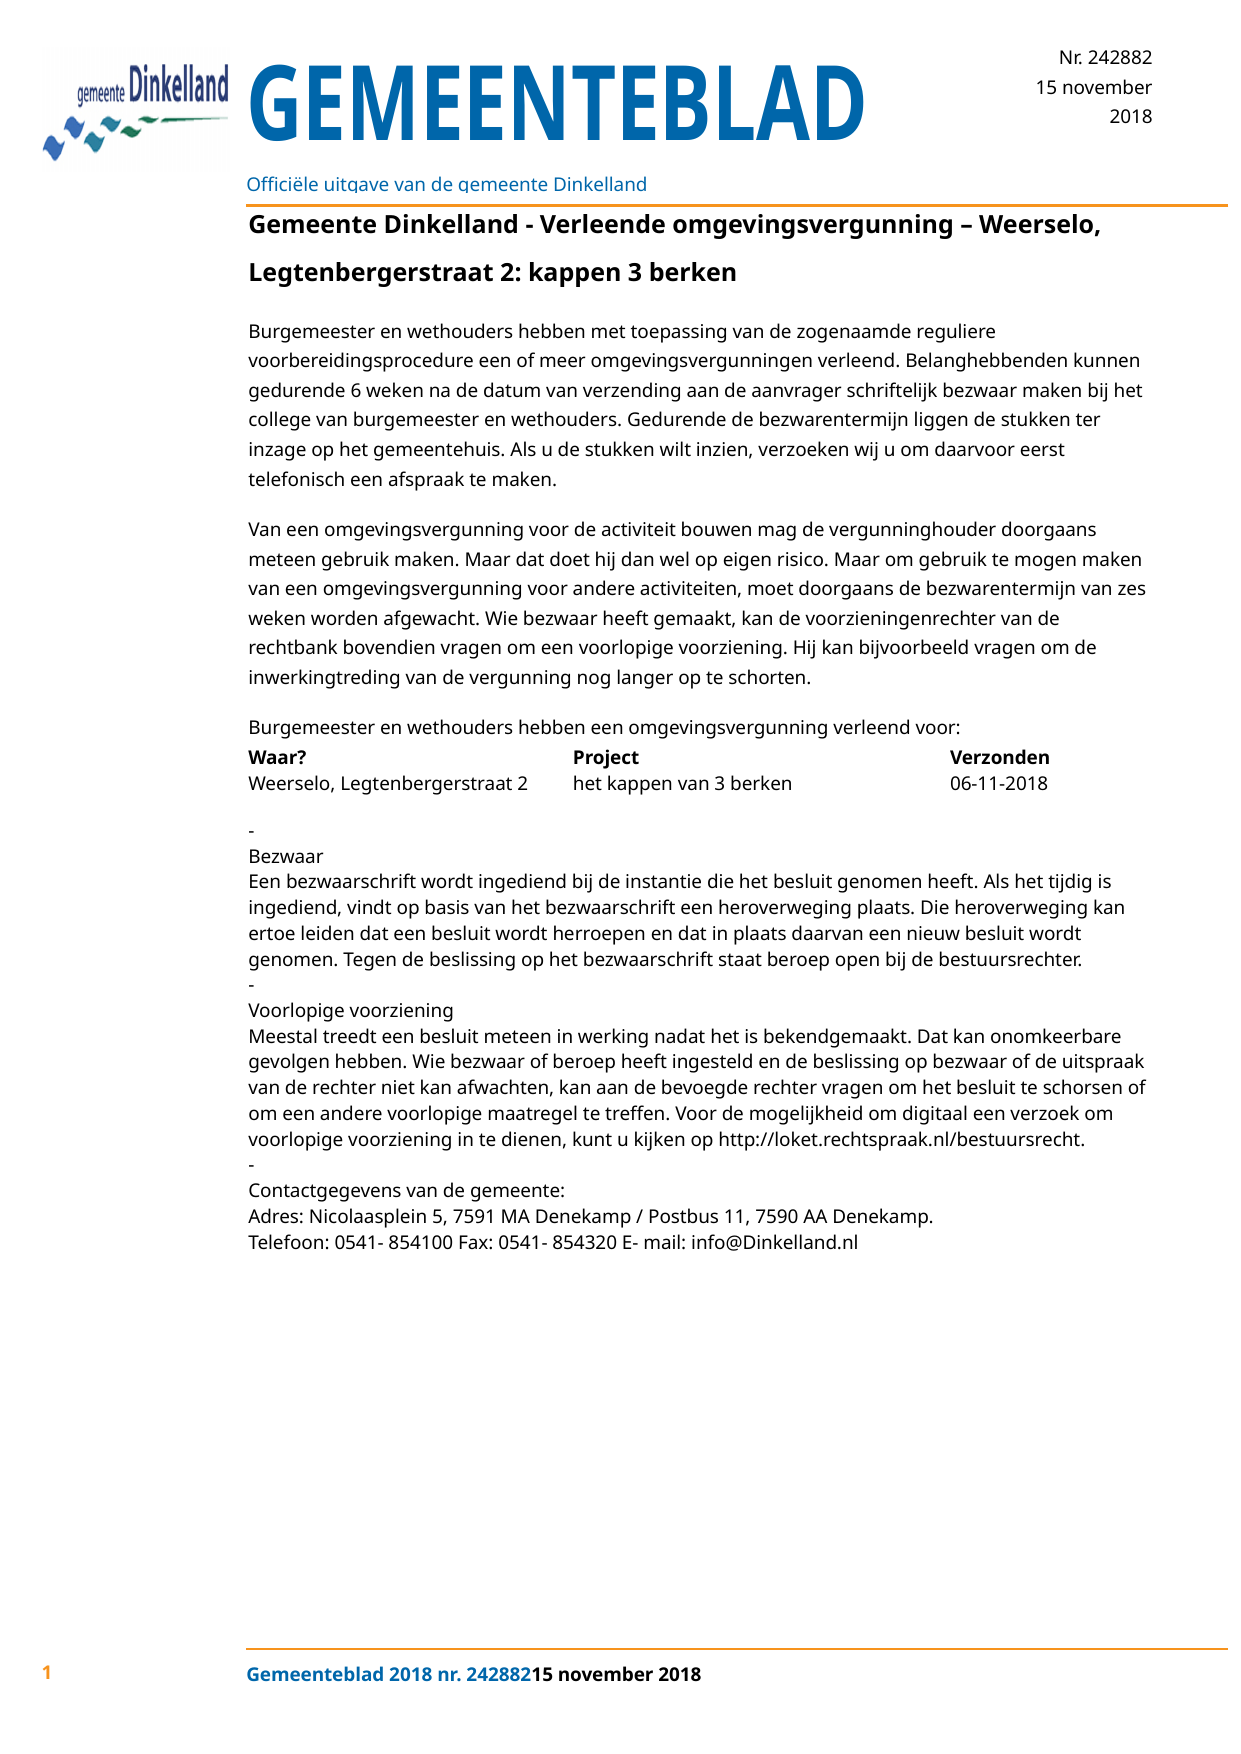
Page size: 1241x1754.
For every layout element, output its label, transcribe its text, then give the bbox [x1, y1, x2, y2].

text - [248, 972, 1152, 997]
table_header Project [573, 744, 950, 770]
text Van een omgevingsvergunning voor de activiteit bouwen mag de vergunninghouder doorgaans meteen gebruik maken. Maar dat doet hij dan wel op eigen risico. Maar om gebruik te mogen maken van een omgevingsvergunning voor andere activiteiten, moet doorgaans de bezwarentermijn van zes weken worden afgewacht. Wie bezwaar heeft gemaakt, kan de voorzieningenrechter van de rechtbank bovendien vragen om een voorlopige voorziening. Hij kan bijvoorbeeld vragen om de inwerkingtreding van de vergunning nog langer op te schorten. [248, 516, 1152, 690]
text - [248, 1152, 1152, 1177]
text Meestal treedt een besluit meteen in werking nadat het is bekendgemaakt. Dat kan onomkeerbare gevolgen hebben. Wie bezwaar of beroep heeft ingesteld en de beslissing op bezwaar of de uitspraak van de rechter niet kan afwachten, kan aan de bevoegde rechter vragen om het besluit te schorsen of om een andere voorlopige maatregel te treffen. Voor de mogelijkheid om digitaal een verzoek om voorlopige voorziening in te dienen, kunt u kijken op http://loket.rechtspraak.nl/bestuursrecht. [248, 1023, 1152, 1152]
text - [248, 817, 1152, 843]
text Een bezwaarschrift wordt ingediend bij de instantie die het besluit genomen heeft. Als het tijdig is ingediend, vindt op basis van het bezwaarschrift een heroverweging plaats. Die heroverweging kan ertoe leiden dat een besluit wordt herroepen en dat in plaats daarvan een nieuw besluit wordt genomen. Tegen de beslissing op het bezwaarschrift staat beroep open bij de bestuursrechter. [248, 869, 1152, 972]
text Telefoon: 0541- 854100 Fax: 0541- 854320 E- mail: info@Dinkelland.nl [248, 1229, 1152, 1254]
table_header Verzonden [950, 744, 1152, 770]
table_cell 06-11-2018 [950, 770, 1152, 796]
text Burgemeester en wethouders hebben een omgevingsvergunning verleend voor: [248, 714, 1152, 740]
text Gemeente Dinkelland - Verleende omgevingsvergunning – Weerselo, Legtenbergerstraat 2: kappen 3 berken [248, 207, 1152, 288]
text Voorlopige voorziening [248, 997, 1152, 1023]
table_header Waar? [248, 744, 573, 770]
table_cell Weerselo, Legtenbergerstraat 2 [248, 770, 573, 796]
text Adres: Nicolaasplein 5, 7591 MA Denekamp / Postbus 11, 7590 AA Denekamp. [248, 1203, 1152, 1229]
text Burgemeester en wethouders hebben met toepassing van de zogenaamde reguliere voorbereidingsprocedure een of meer omgevingsvergunningen verleend. Belanghebbenden kunnen gedurende 6 weken na de datum van verzending aan de aanvrager schriftelijk bezwaar maken bij het college van burgemeester en wethouders. Gedurende de bezwarentermijn liggen de stukken ter inzage op het gemeentehuis. Als u de stukken wilt inzien, verzoeken wij u om daarvoor eerst telefonisch een afspraak te maken. [248, 318, 1152, 492]
text Bezwaar [248, 843, 1152, 869]
text Contactgegevens van de gemeente: [248, 1177, 1152, 1203]
table_cell het kappen van 3 berken [573, 770, 950, 796]
picture [41, 47, 231, 172]
